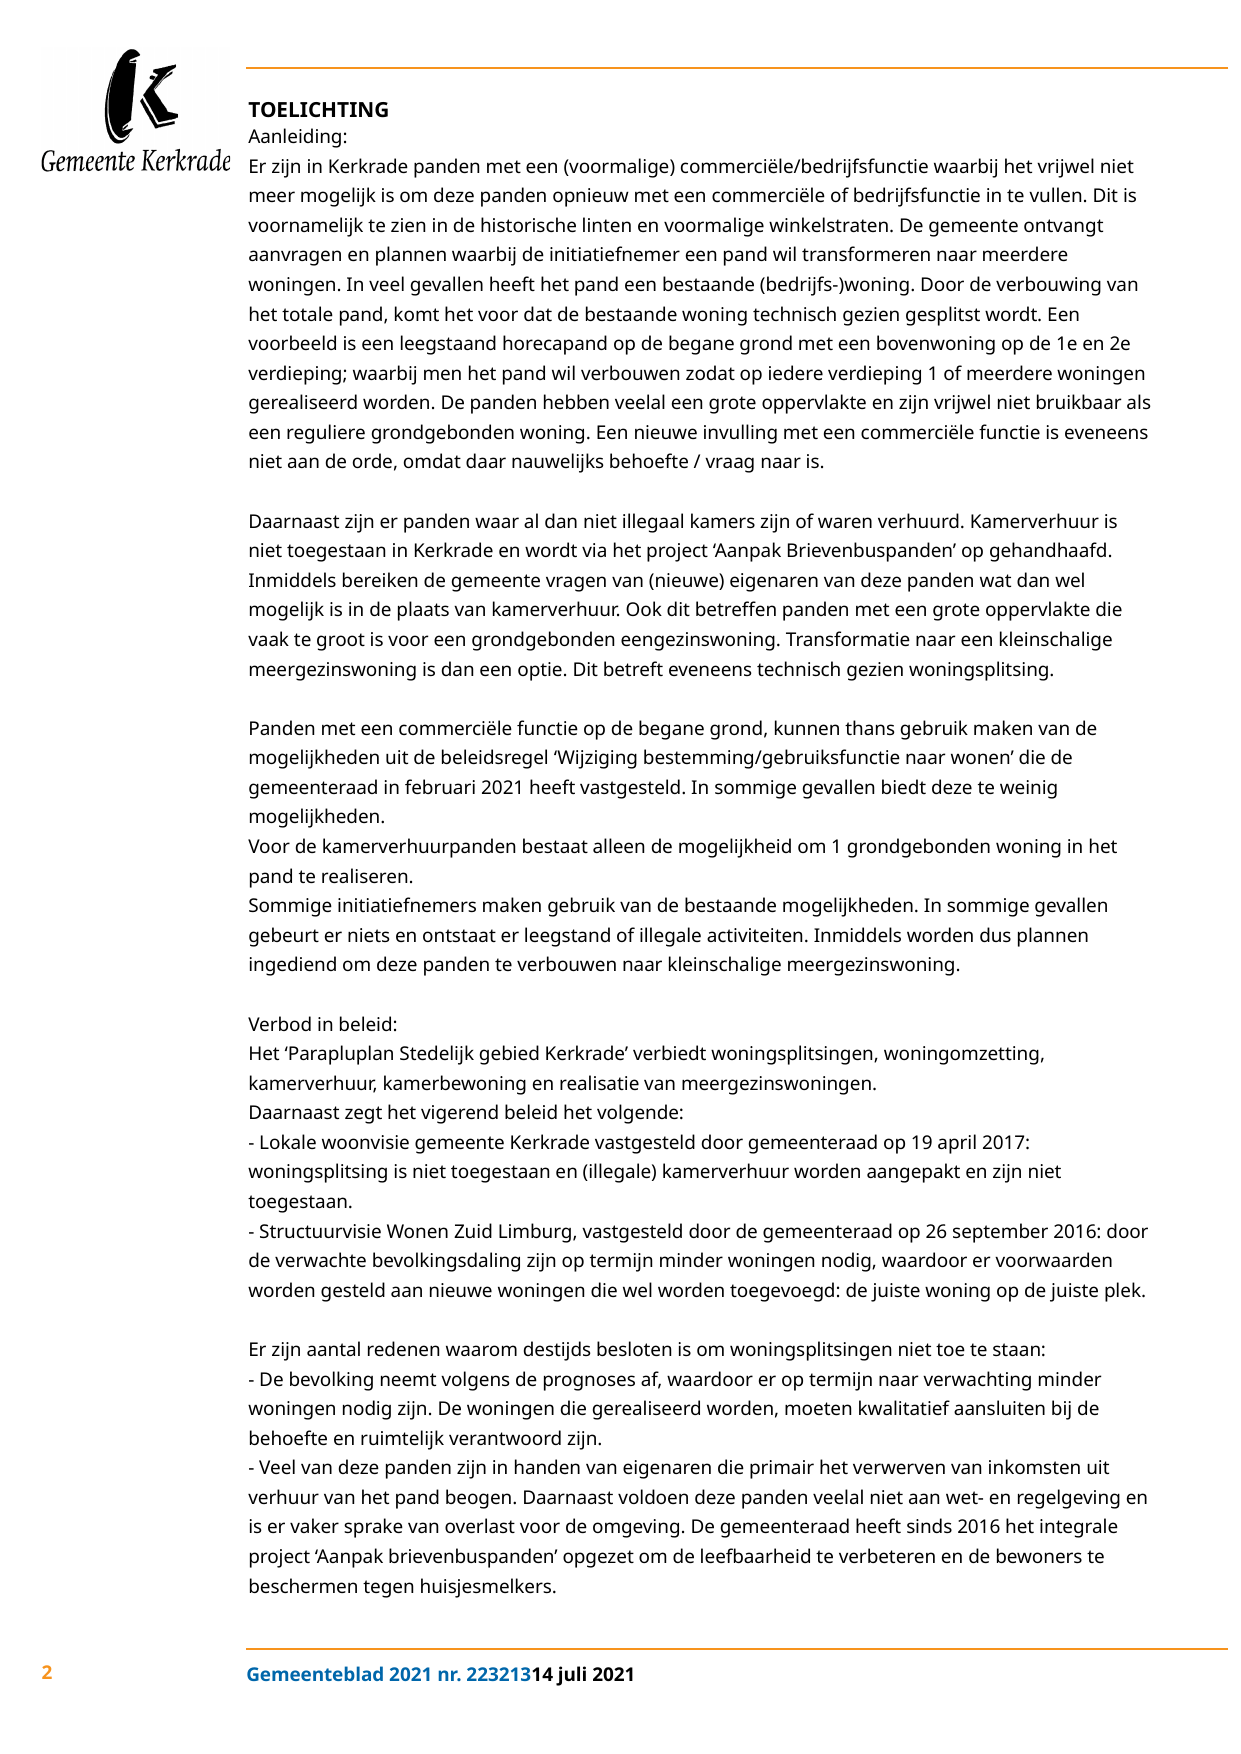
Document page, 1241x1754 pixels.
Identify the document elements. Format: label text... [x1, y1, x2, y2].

text - De bevolking neemt volgens de prognoses af, waardoor er op termijn naar verwachting minder woningen nodig zijn. De woningen die gerealiseerd worden, moeten kwalitatief aansluiten bij de behoefte en ruimtelijk verantwoord zijn. [248, 1366, 1152, 1451]
text - Lokale woonvisie gemeente Kerkrade vastgesteld door gemeenteraad op 19 april 2017: woningsplitsing is niet toegestaan en (illegale) kamerverhuur worden aangepakt en zijn niet toegestaan. [248, 1129, 1152, 1214]
text Daarnaast zijn er panden waar al dan niet illegaal kamers zijn of waren verhuurd. Kamerverhuur is niet toegestaan in Kerkrade en wordt via het project ‘Aanpak Brievenbuspanden’ op gehandhaafd. Inmiddels bereiken de gemeente vragen van (nieuwe) eigenaren van deze panden wat dan wel mogelijk is in de plaats van kamerverhuur. Ook dit betreffen panden met een grote oppervlakte die vaak te groot is voor een grondgebonden eengezinswoning. Transformatie naar een kleinschalige meergezinswoning is dan een optie. Dit betreft eveneens technisch gezien woningsplitsing. [248, 508, 1152, 681]
text Panden met een commerciële functie op de begane grond, kunnen thans gebruik maken van de mogelijkheden uit de beleidsregel ‘Wijziging bestemming/gebruiksfunctie naar wonen’ die de gemeenteraad in februari 2021 heeft vastgesteld. In sommige gevallen biedt deze te weinig mogelijkheden. [248, 715, 1152, 829]
text Het ‘Parapluplan Stedelijk gebied Kerkrade’ verbiedt woningsplitsingen, woningomzetting, kamerverhuur, kamerbewoning en realisatie van meergezinswoningen. [248, 1040, 1152, 1096]
text - Veel van deze panden zijn in handen van eigenaren die primair het verwerven van inkomsten uit verhuur van het pand beogen. Daarnaast voldoen deze panden veelal niet aan wet- en regelgeving en is er vaker sprake van overlast voor de omgeving. De gemeenteraad heeft sinds 2016 het integrale project ‘Aanpak brievenbuspanden’ opgezet om de leefbaarheid te verbeteren en de bewoners te beschermen tegen huisjesmelkers. [248, 1454, 1152, 1598]
text Verbod in beleid: [248, 1011, 1152, 1036]
text Sommige initiatiefnemers maken gebruik van de bestaande mogelijkheden. In sommige gevallen gebeurt er niets en ontstaat er leegstand of illegale activiteiten. Inmiddels worden dus plannen ingediend om deze panden te verbouwen naar kleinschalige meergezinswoning. [248, 892, 1152, 977]
text Er zijn in Kerkrade panden met een (voormalige) commerciële/bedrijfsfunctie waarbij het vrijwel niet meer mogelijk is om deze panden opnieuw met een commerciële of bedrijfsfunctie in te vullen. Dit is voornamelijk te zien in de historische linten en voormalige winkelstraten. De gemeente ontvangt aanvragen en plannen waarbij de initiatiefnemer een pand wil transformeren naar meerdere woningen. In veel gevallen heeft het pand een bestaande (bedrijfs-)woning. Door de verbouwing van het totale pand, komt het voor dat de bestaande woning technisch gezien gesplitst wordt. Een voorbeeld is een leegstaand horecapand op de begane grond met een bovenwoning op de 1e en 2e verdieping; waarbij men het pand wil verbouwen zodat op iedere verdieping 1 of meerdere woningen gerealiseerd worden. De panden hebben veelal een grote oppervlakte en zijn vrijwel niet bruikbaar als een reguliere grondgebonden woning. Een nieuwe invulling met een commerciële functie is eveneens niet aan de orde, omdat daar nauwelijks behoefte / vraag naar is. [248, 153, 1152, 474]
text Daarnaast zegt het vigerend beleid het volgende: [248, 1099, 1152, 1125]
text Aanleiding: [248, 123, 1152, 149]
text TOELICHTING [248, 95, 1152, 123]
text Er zijn aantal redenen waarom destijds besloten is om woningsplitsingen niet toe te staan: [248, 1336, 1152, 1362]
text Voor de kamerverhuurpanden bestaat alleen de mogelijkheid om 1 grondgebonden woning in het pand te realiseren. [248, 833, 1152, 888]
text - Structuurvisie Wonen Zuid Limburg, vastgesteld door de gemeenteraad op 26 september 2016: door de verwachte bevolkingsdaling zijn op termijn minder woningen nodig, waardoor er voorwaarden worden gesteld aan nieuwe woningen die wel worden toegevoegd: de juiste woning op de juiste plek. [248, 1218, 1152, 1303]
picture [41, 47, 231, 172]
